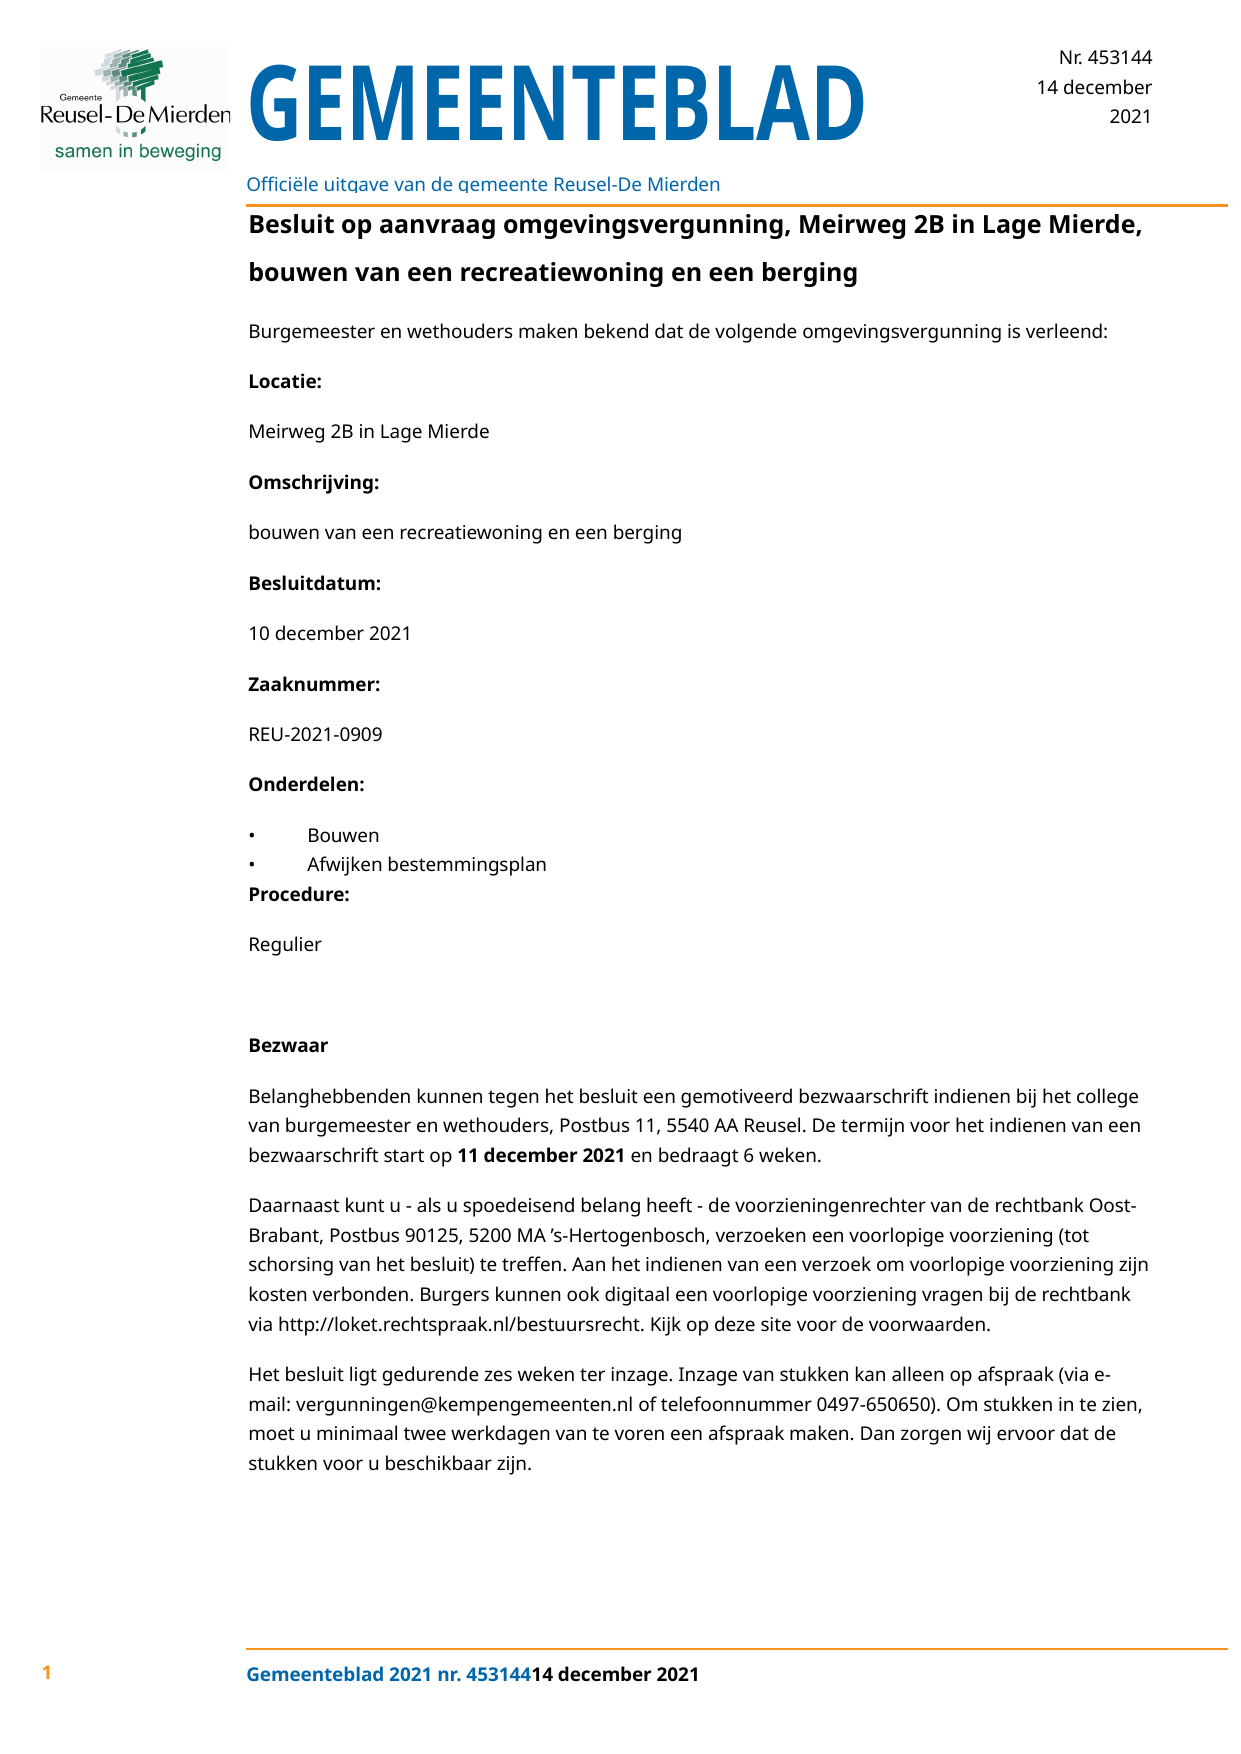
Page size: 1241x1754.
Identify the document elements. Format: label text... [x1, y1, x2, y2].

text Omschrijving: [248, 469, 1152, 495]
text Locatie: [248, 368, 1152, 394]
list Afwijken bestemmingsplan [248, 852, 1152, 877]
list Bouwen [248, 822, 1152, 848]
text Regulier [248, 932, 1152, 957]
text 10 december 2021 [248, 620, 1152, 646]
text Burgemeester en wethouders maken bekend dat de volgende omgevingsvergunning is verleend: [248, 318, 1152, 344]
text Bezwaar [248, 1032, 1152, 1058]
text Het besluit ligt gedurende zes weken ter inzage. Inzage van stukken kan alleen op afspraak (via e-mail: vergunningen@kempengemeenten.nl of telefoonnummer 0497-650650). Om stukken in te zien, moet u minimaal twee werkdagen van te voren een afspraak maken. Dan zorgen wij ervoor dat de stukken voor u beschikbaar zijn. [248, 1361, 1152, 1476]
text Besluit op aanvraag omgevingsvergunning, Meirweg 2B in Lage Mierde, bouwen van een recreatiewoning en een berging [248, 207, 1152, 288]
text Meirweg 2B in Lage Mierde [248, 419, 1152, 444]
text REU-2021-0909 [248, 721, 1152, 747]
text Onderdelen: [248, 772, 1152, 797]
text bouwen van een recreatiewoning en een berging [248, 519, 1152, 545]
text Zaaknummer: [248, 671, 1152, 697]
text Besluitdatum: [248, 570, 1152, 596]
picture [41, 47, 231, 172]
text Procedure: [248, 881, 1152, 907]
text Daarnaast kunt u - als u spoedeisend belang heeft - de voorzieningenrechter van de rechtbank Oost-Brabant, Postbus 90125, 5200 MA ’s-Hertogenbosch, verzoeken een voorlopige voorziening (tot schorsing van het besluit) te treffen. Aan het indienen van een verzoek om voorlopige voorziening zijn kosten verbonden. Burgers kunnen ook digitaal een voorlopige voorziening vragen bij de rechtbank via http://loket.rechtspraak.nl/bestuursrecht. Kijk op deze site voor de voorwaarden. [248, 1192, 1152, 1337]
text Belanghebbenden kunnen tegen het besluit een gemotiveerd bezwaarschrift indienen bij het college van burgemeester en wethouders, Postbus 11, 5540 AA Reusel. De termijn voor het indienen van een bezwaarschrift start op 11 december 2021 en bedraagt 6 weken. [248, 1083, 1152, 1168]
